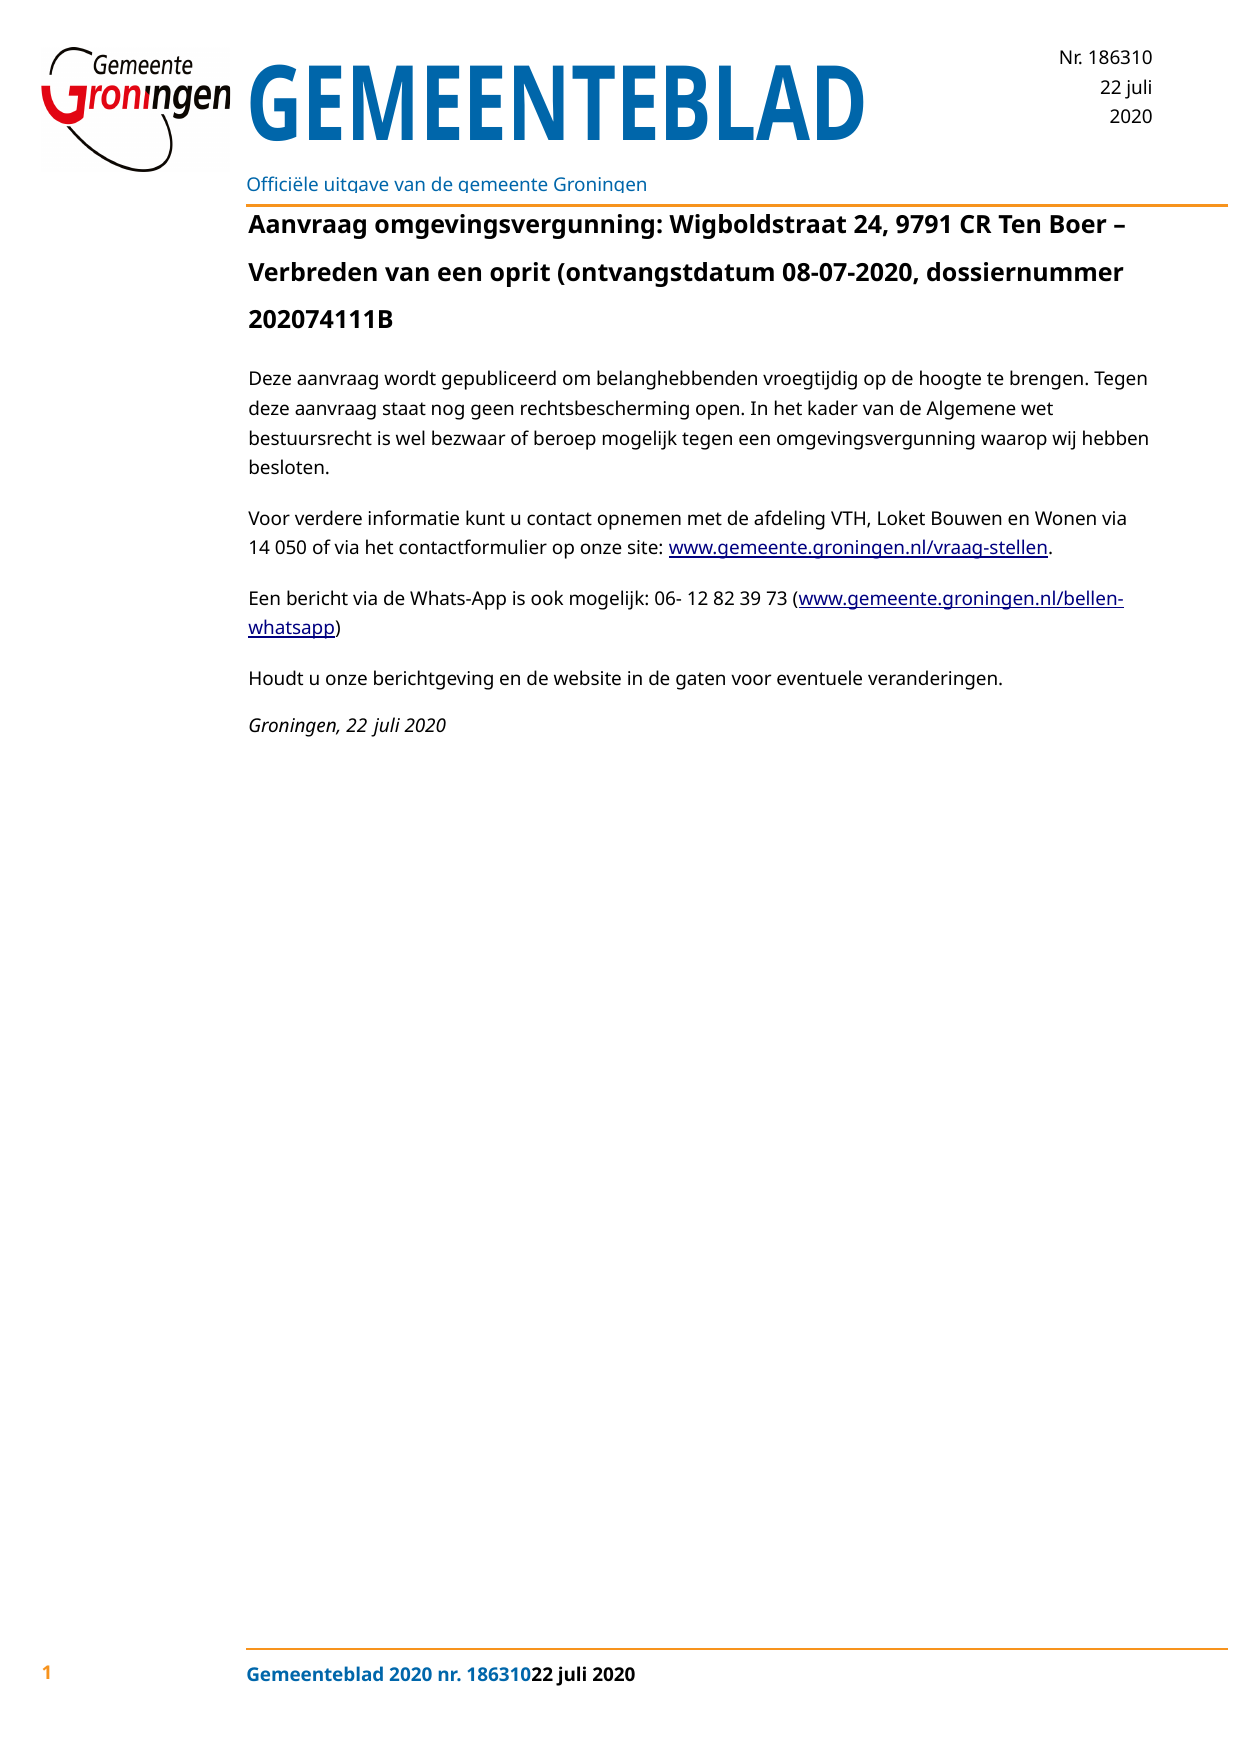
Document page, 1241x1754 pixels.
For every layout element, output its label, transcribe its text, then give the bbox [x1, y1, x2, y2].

text Aanvraag omgevingsvergunning: Wigboldstraat 24, 9791 CR Ten Boer – Verbreden van een oprit (ontvangstdatum 08-07-2020, dossiernummer 202074111B [248, 207, 1152, 336]
text Een bericht via de Whats-App is ook mogelijk: 06- 12 82 39 73 (www.gemeente.groningen.nl/bellen-whatsapp) [248, 585, 1152, 640]
picture [41, 47, 231, 172]
text Deze aanvraag wordt gepubliceerd om belanghebbenden vroegtijdig op de hoogte te brengen. Tegen deze aanvraag staat nog geen rechtsbescherming open. In het kader van de Algemene wet bestuursrecht is wel bezwaar of beroep mogelijk tegen een omgevingsvergunning waarop wij hebben besloten. [248, 366, 1152, 480]
text Houdt u onze berichtgeving en de website in de gaten voor eventuele veranderingen. [248, 665, 1152, 690]
text Voor verdere informatie kunt u contact opnemen met de afdeling VTH, Loket Bouwen en Wonen via 14 050 of via het contactformulier op onze site: www.gemeente.groningen.nl/vraag-stellen. [248, 505, 1152, 560]
text Groningen, 22 juli 2020 [248, 712, 1152, 738]
